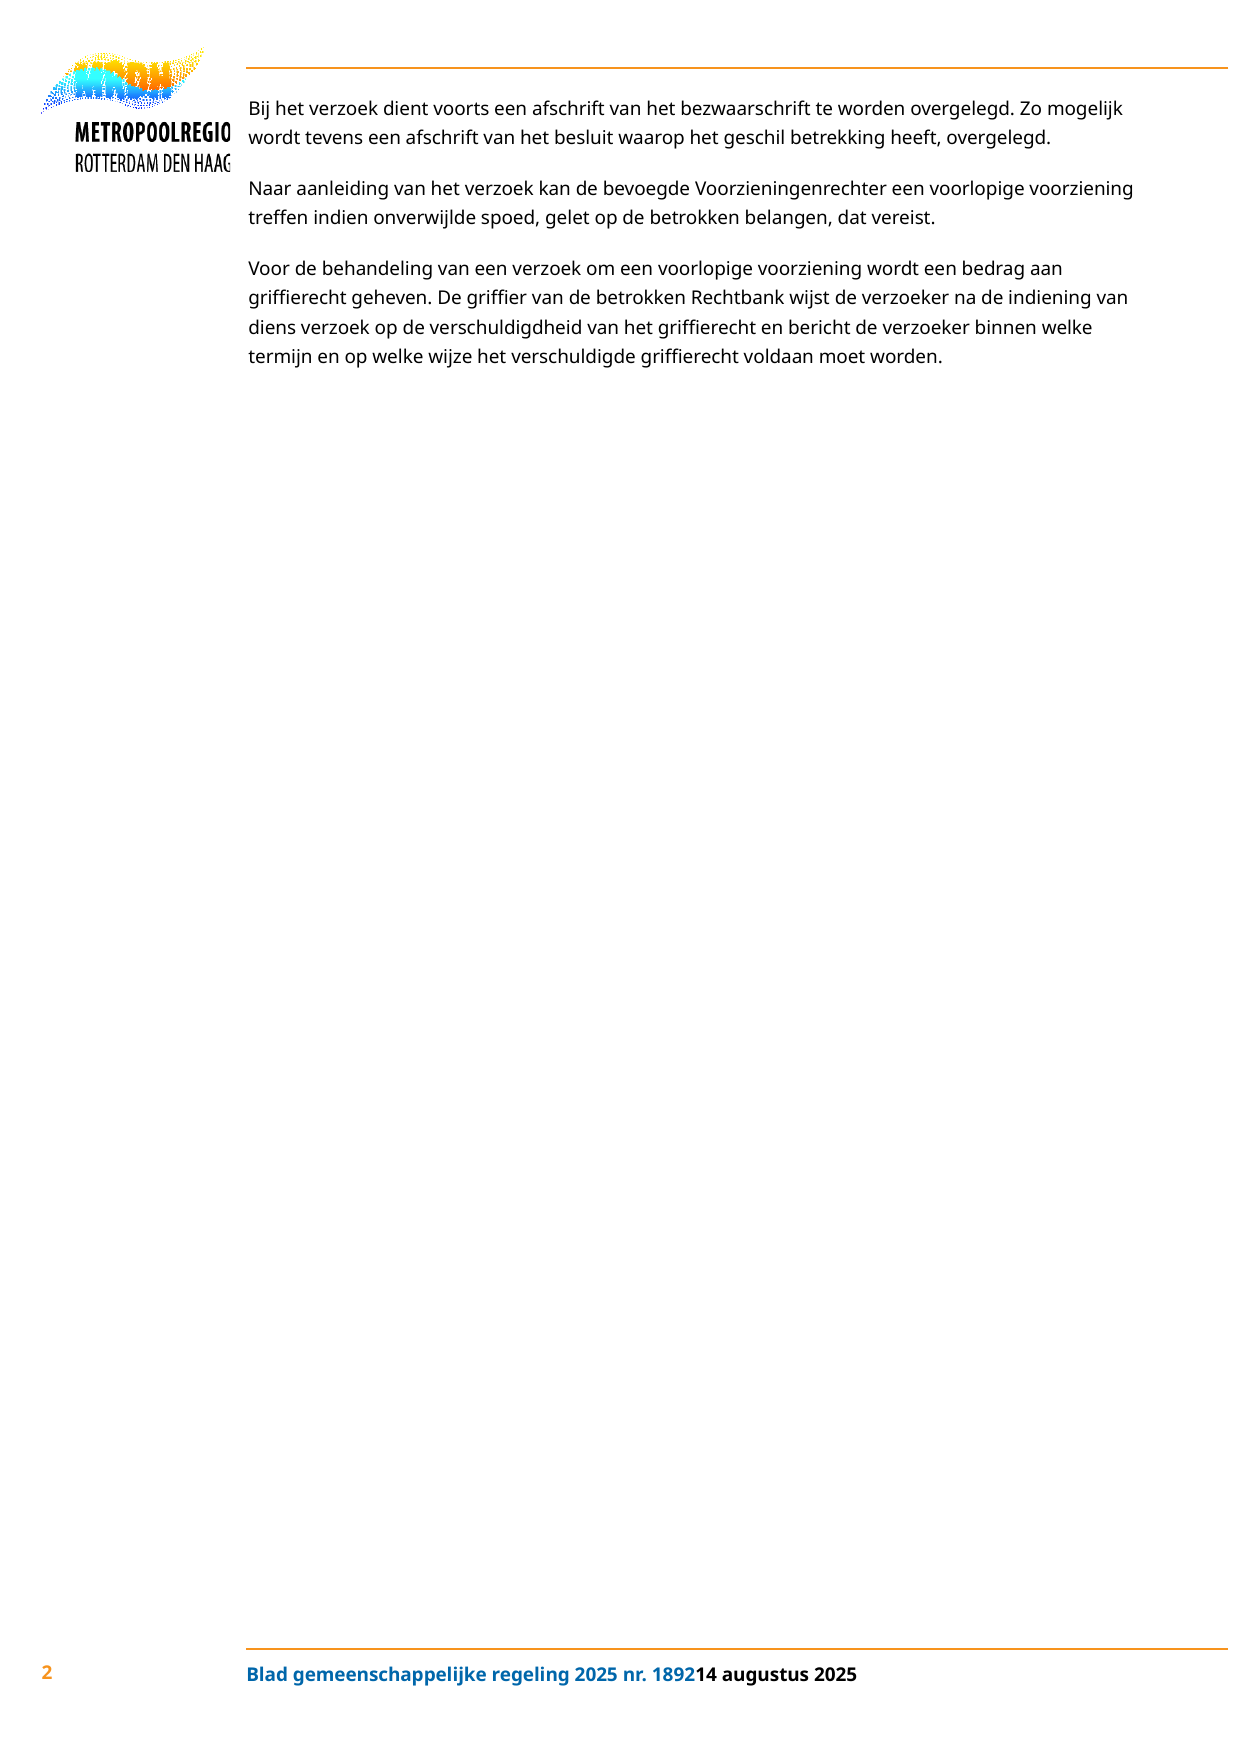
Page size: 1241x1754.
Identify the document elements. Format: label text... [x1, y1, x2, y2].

text Naar aanleiding van het verzoek kan de bevoegde Voorzieningenrechter een voorlopige voorziening treffen indien onverwijlde spoed, gelet op de betrokken belangen, dat vereist. [248, 175, 1152, 230]
picture [41, 47, 231, 172]
text Bij het verzoek dient voorts een afschrift van het bezwaarschrift te worden overgelegd. Zo mogelijk wordt tevens een afschrift van het besluit waarop het geschil betrekking heeft, overgelegd. [248, 95, 1152, 150]
text Voor de behandeling van een verzoek om een voorlopige voorziening wordt een bedrag aan griffierecht geheven. De griffier van de betrokken Rechtbank wijst de verzoeker na de indiening van diens verzoek op de verschuldigdheid van het griffierecht en bericht de verzoeker binnen welke termijn en op welke wijze het verschuldigde griffierecht voldaan moet worden. [248, 255, 1152, 369]
